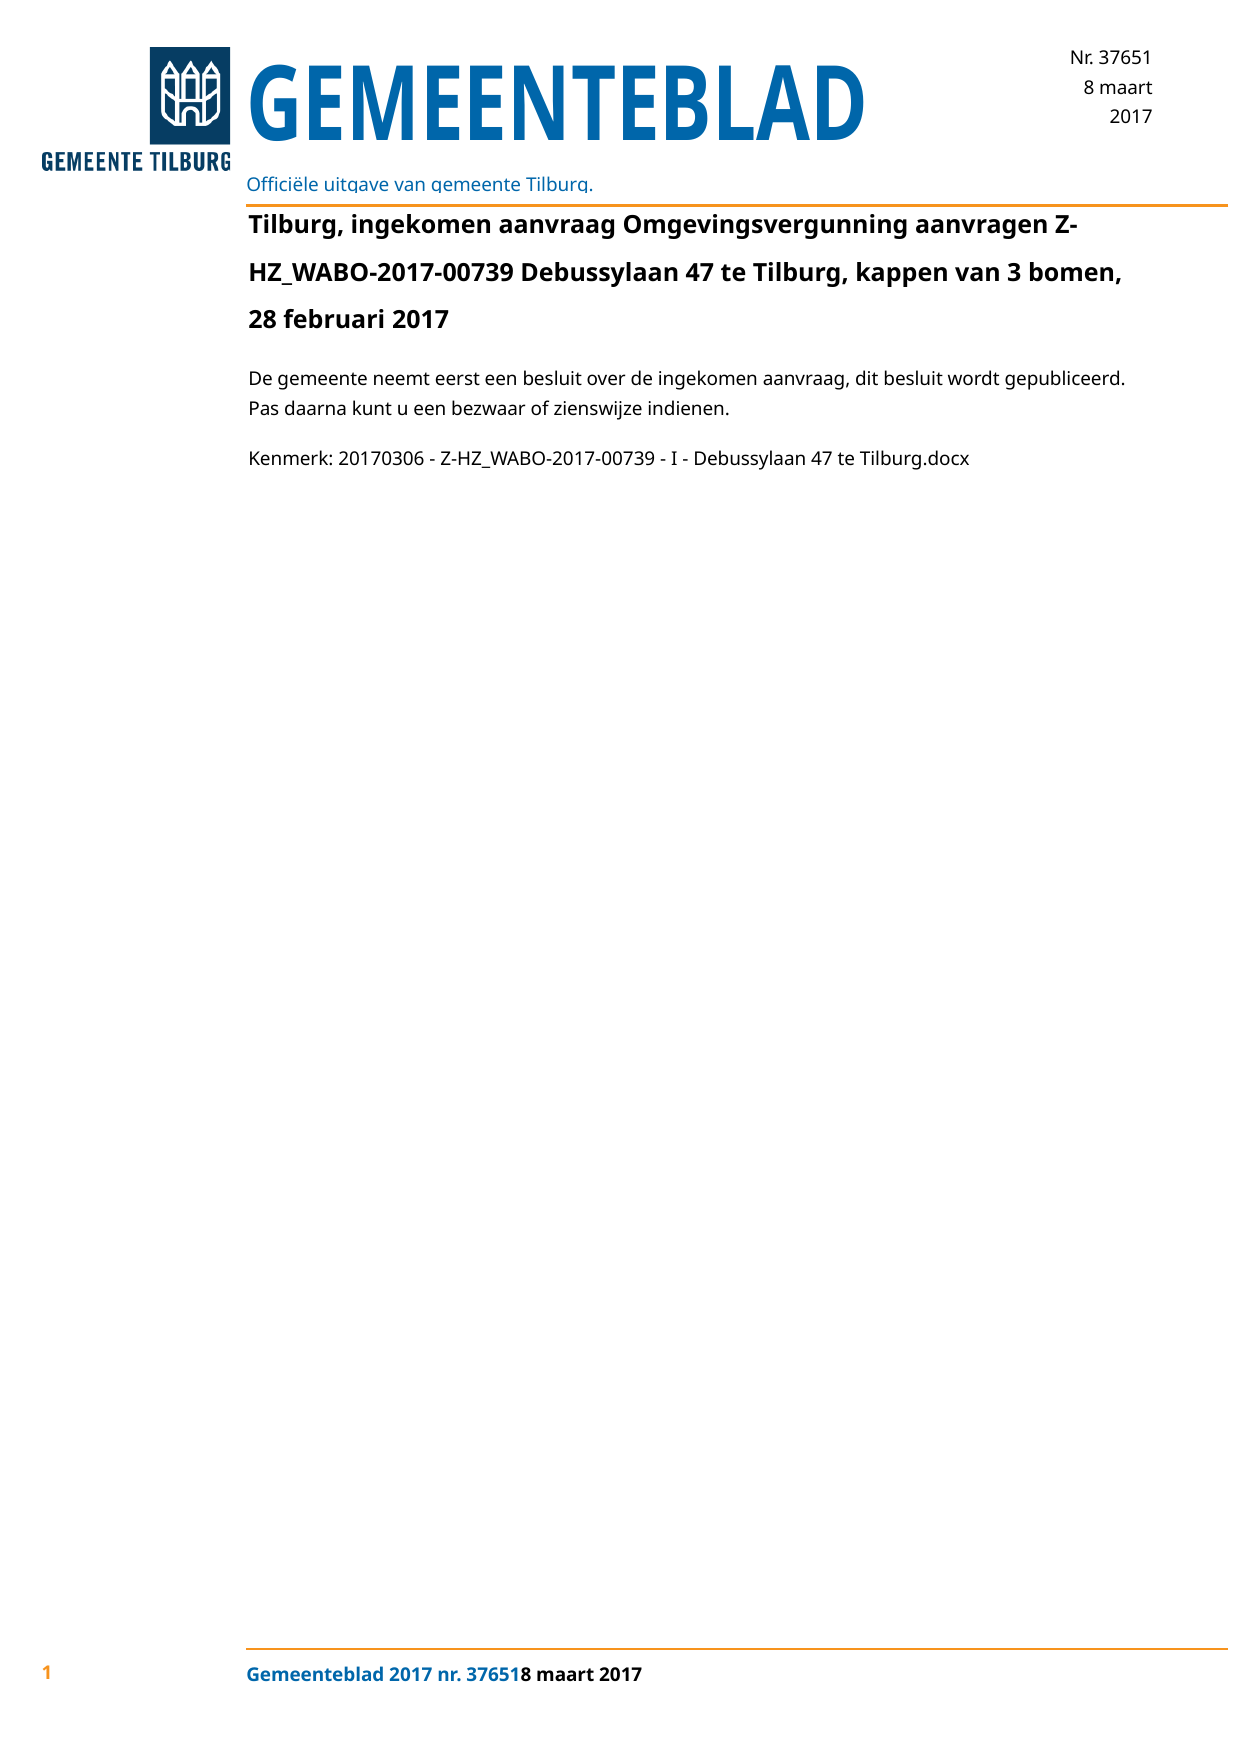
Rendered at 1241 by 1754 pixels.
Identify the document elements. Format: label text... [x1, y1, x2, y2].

picture [41, 47, 231, 172]
text Tilburg, ingekomen aanvraag Omgevingsvergunning aanvragen Z-HZ_WABO-2017-00739 Debussylaan 47 te Tilburg, kappen van 3 bomen, 28 februari 2017 [248, 207, 1152, 336]
text Kenmerk: 20170306 - Z-HZ_WABO-2017-00739 - I - Debussylaan 47 te Tilburg.docx [248, 446, 1152, 471]
text De gemeente neemt eerst een besluit over de ingekomen aanvraag, dit besluit wordt gepubliceerd. Pas daarna kunt u een bezwaar of zienswijze indienen. [248, 366, 1152, 421]
